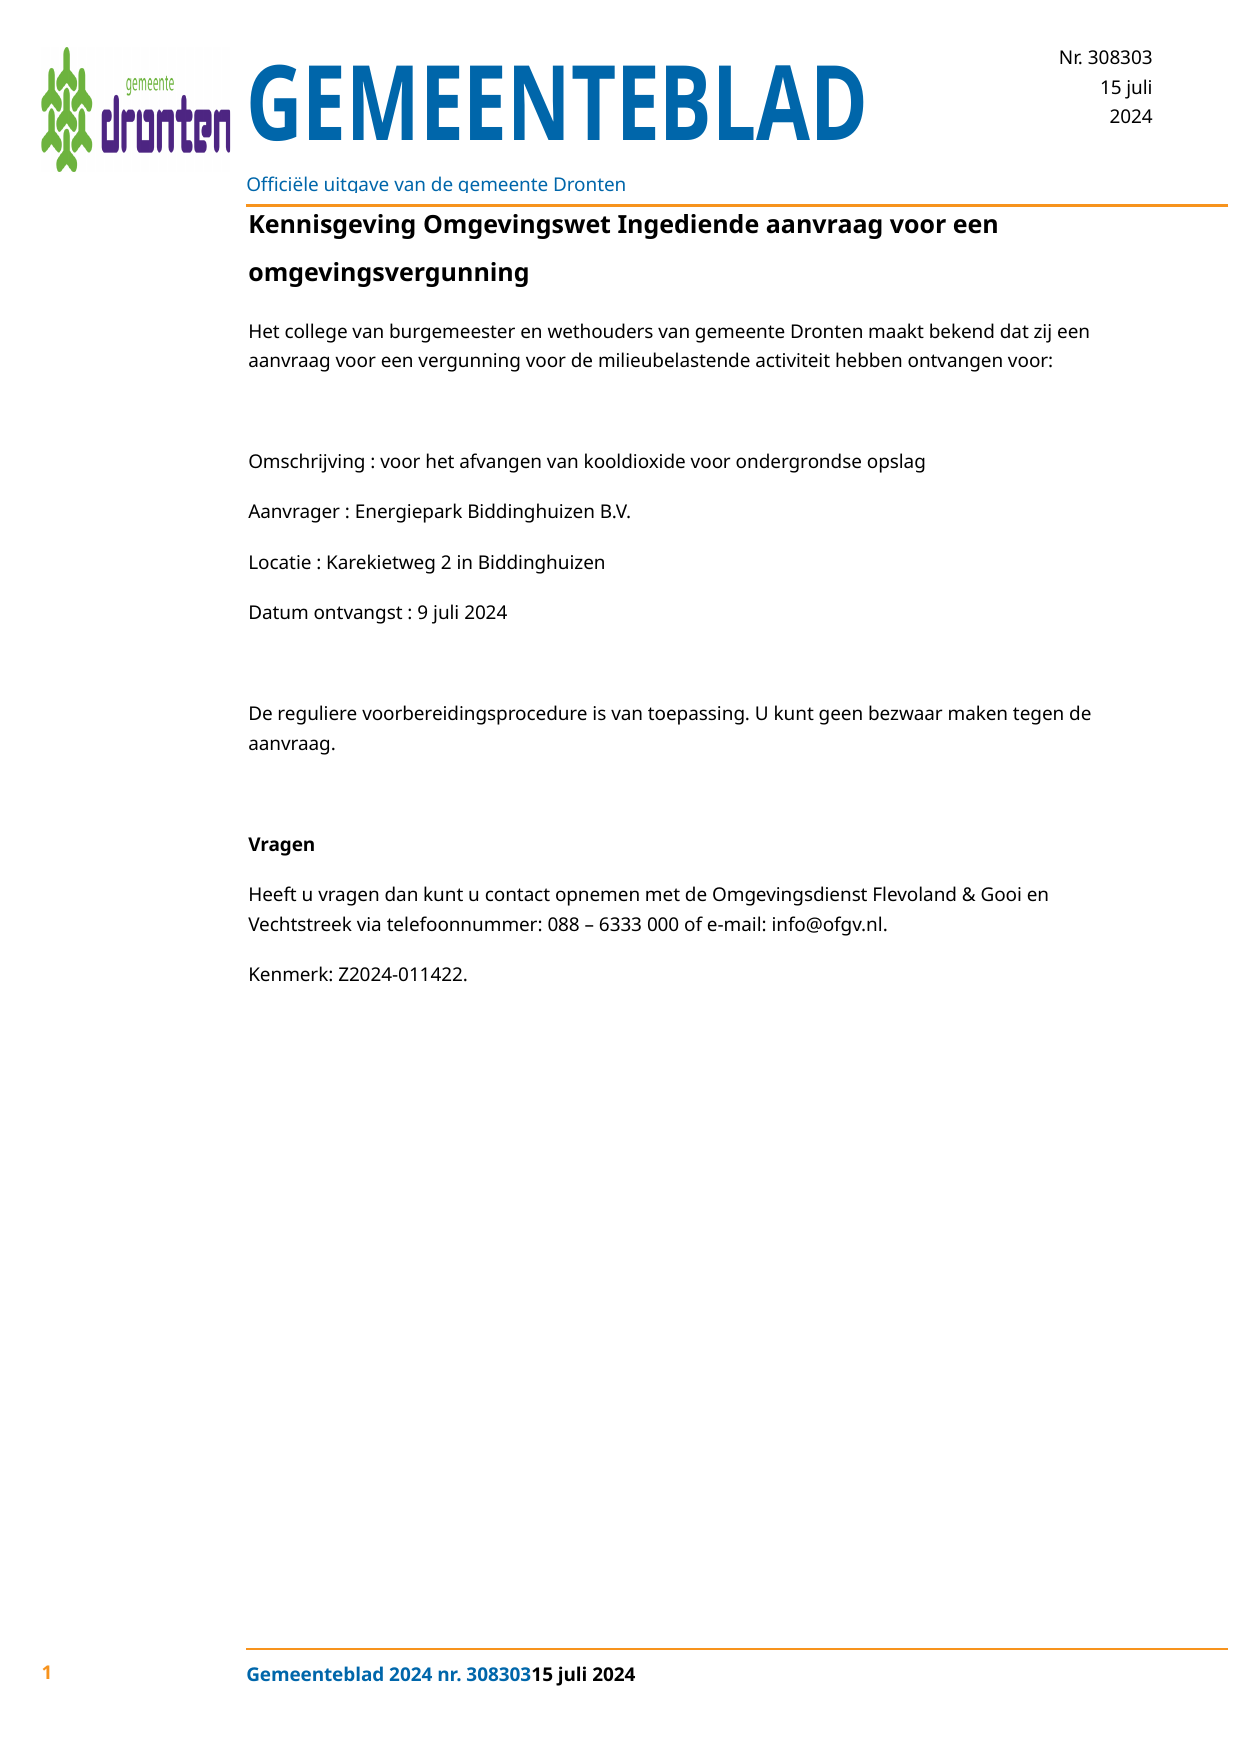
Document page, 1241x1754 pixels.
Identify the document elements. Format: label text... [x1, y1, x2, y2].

text Het college van burgemeester en wethouders van gemeente Dronten maakt bekend dat zij een aanvraag voor een vergunning voor de milieubelastende activiteit hebben ontvangen voor: [248, 318, 1152, 373]
text Kennisgeving Omgevingswet Ingediende aanvraag voor een omgevingsvergunning [248, 207, 1152, 288]
text Aanvrager : Energiepark Biddinghuizen B.V. [248, 499, 1152, 524]
text Heeft u vragen dan kunt u contact opnemen met de Omgevingsdienst Flevoland & Gooi en Vechtstreek via telefoonnummer: 088 – 6333 000 of e-mail: info@ofgv.nl. [248, 881, 1152, 937]
text Locatie : Karekietweg 2 in Biddinghuizen [248, 549, 1152, 575]
text Vragen [248, 831, 1152, 857]
text Omschrijving : voor het afvangen van kooldioxide voor ondergrondse opslag [248, 448, 1152, 474]
text De reguliere voorbereidingsprocedure is van toepassing. U kunt geen bezwaar maken tegen de aanvraag. [248, 700, 1152, 756]
text Datum ontvangst : 9 juli 2024 [248, 599, 1152, 625]
text Kenmerk: Z2024-011422. [248, 961, 1152, 987]
picture [41, 47, 231, 172]
